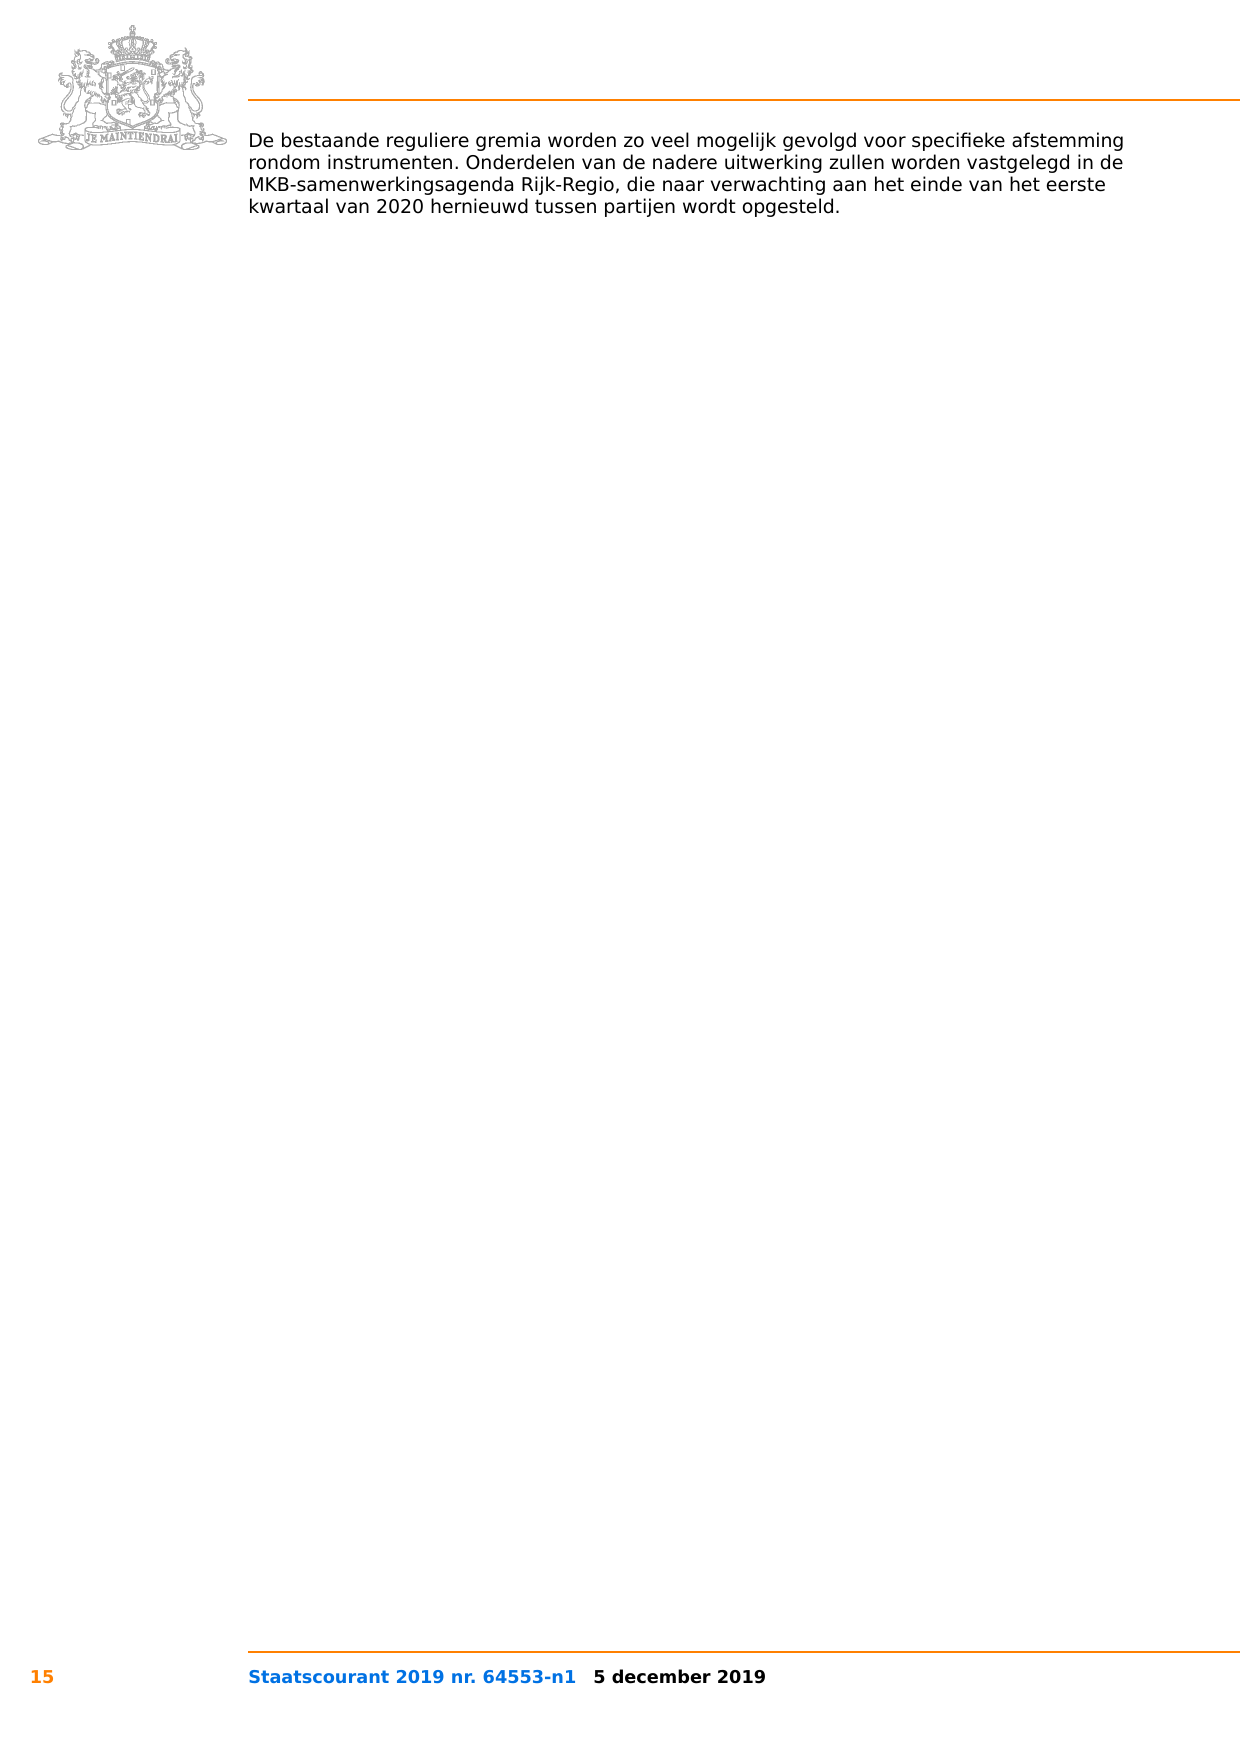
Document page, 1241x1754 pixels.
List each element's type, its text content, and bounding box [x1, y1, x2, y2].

picture [38, 25, 227, 150]
text De bestaande reguliere gremia worden zo veel mogelijk gevolgd voor specifieke afstemming rondom instrumenten. Onderdelen van de nadere uitwerking zullen worden vastgelegd in de MKB-samenwerkingsagenda Rijk-Regio, die naar verwachting aan het einde van het eerste kwartaal van 2020 hernieuwd tussen partijen wordt opgesteld. [248, 130, 1163, 218]
